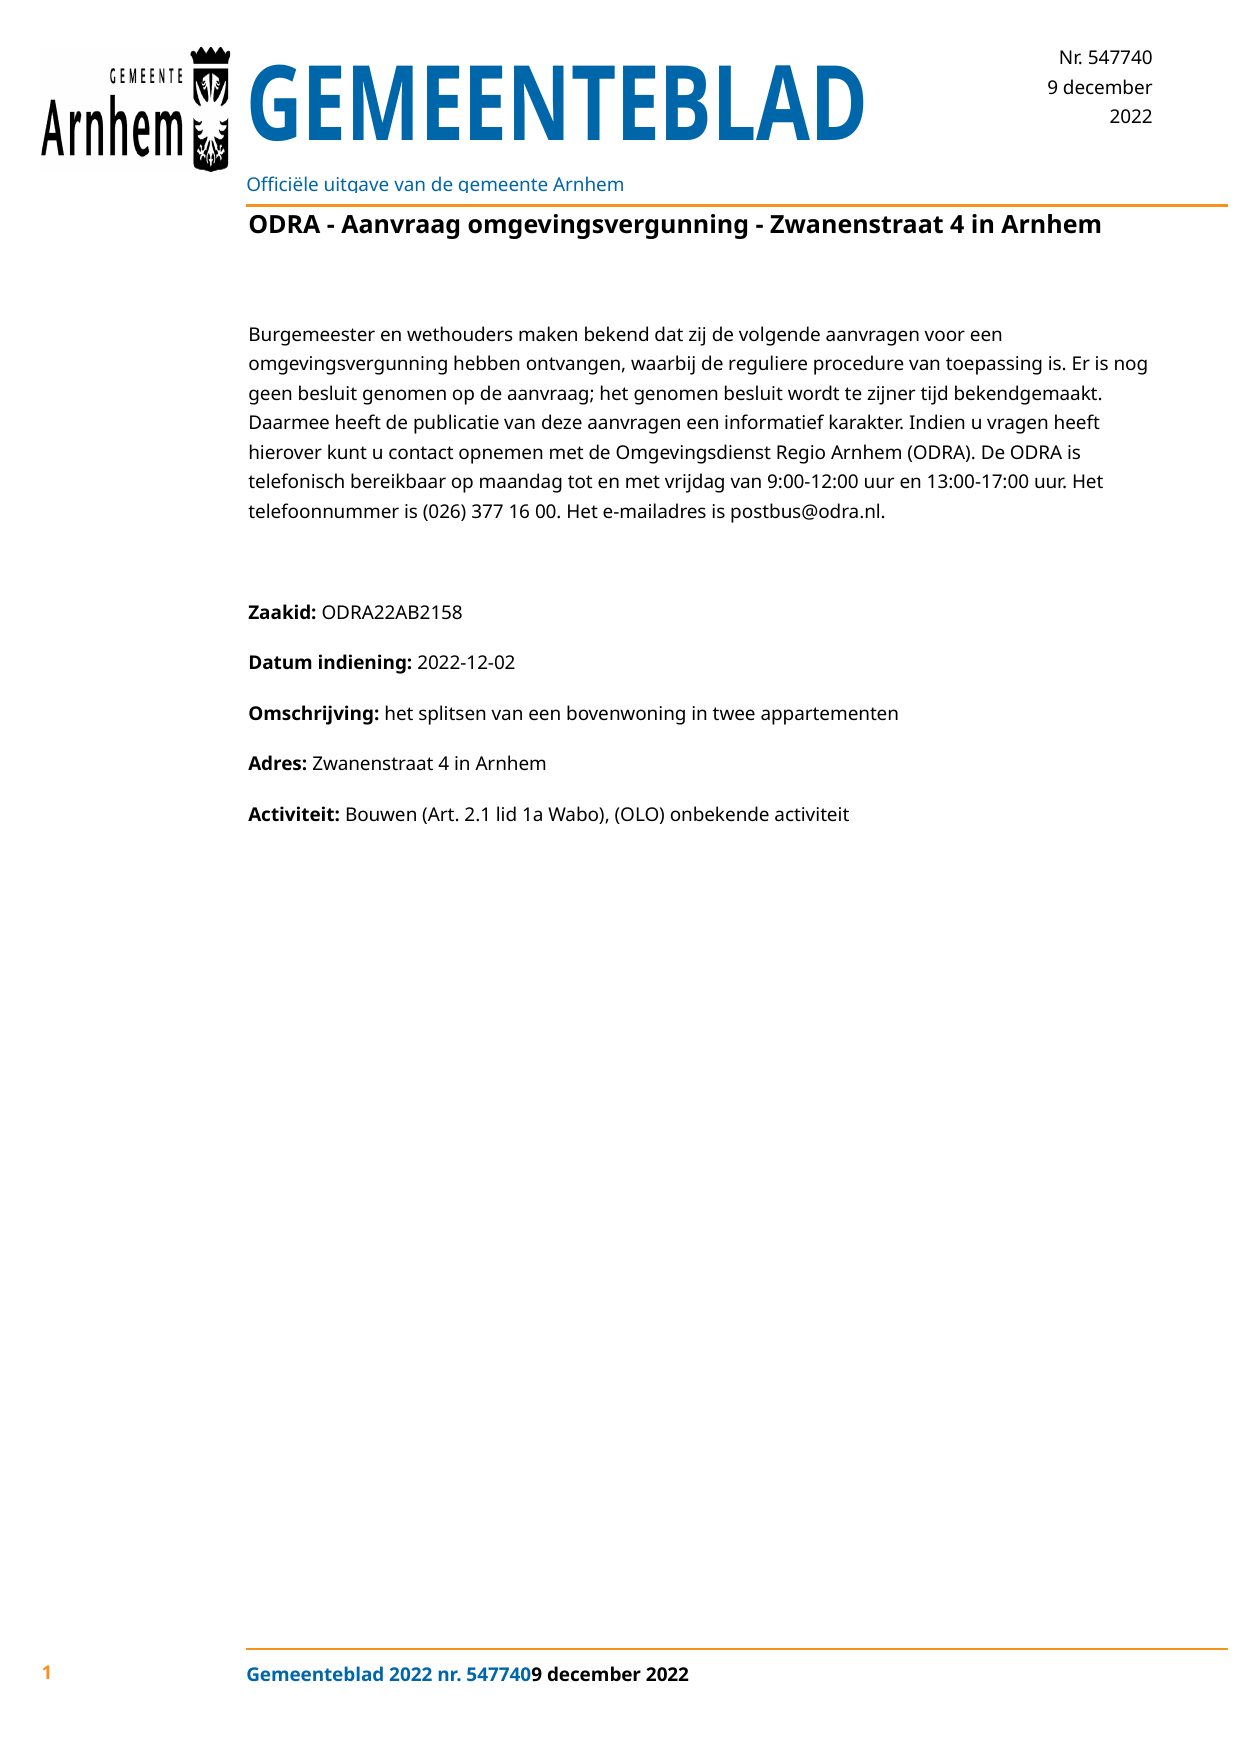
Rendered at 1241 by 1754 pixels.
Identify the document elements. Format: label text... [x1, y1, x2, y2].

text Omschrijving: het splitsen van een bovenwoning in twee appartementen [248, 700, 1152, 726]
text Adres: Zwanenstraat 4 in Arnhem [248, 750, 1152, 776]
text Burgemeester en wethouders maken bekend dat zij de volgende aanvragen voor een omgevingsvergunning hebben ontvangen, waarbij de reguliere procedure van toepassing is. Er is nog geen besluit genomen op de aanvraag; het genomen besluit wordt te zijner tijd bekendgemaakt. Daarmee heeft de publicatie van deze aanvragen een informatief karakter. Indien u vragen heeft hierover kunt u contact opnemen met de Omgevingsdienst Regio Arnhem (ODRA). De ODRA is telefonisch bereikbaar op maandag tot en met vrijdag van 9:00-12:00 uur en 13:00-17:00 uur. Het telefoonnummer is (026) 377 16 00. Het e-mailadres is postbus@odra.nl. [248, 321, 1152, 524]
text Datum indiening: 2022-12-02 [248, 649, 1152, 675]
text Activiteit: Bouwen (Art. 2.1 lid 1a Wabo), (OLO) onbekende activiteit [248, 801, 1152, 826]
picture [41, 47, 231, 172]
text ODRA - Aanvraag omgevingsvergunning - Zwanenstraat 4 in Arnhem [248, 207, 1152, 241]
text Zaakid: ODRA22AB2158 [248, 599, 1152, 625]
